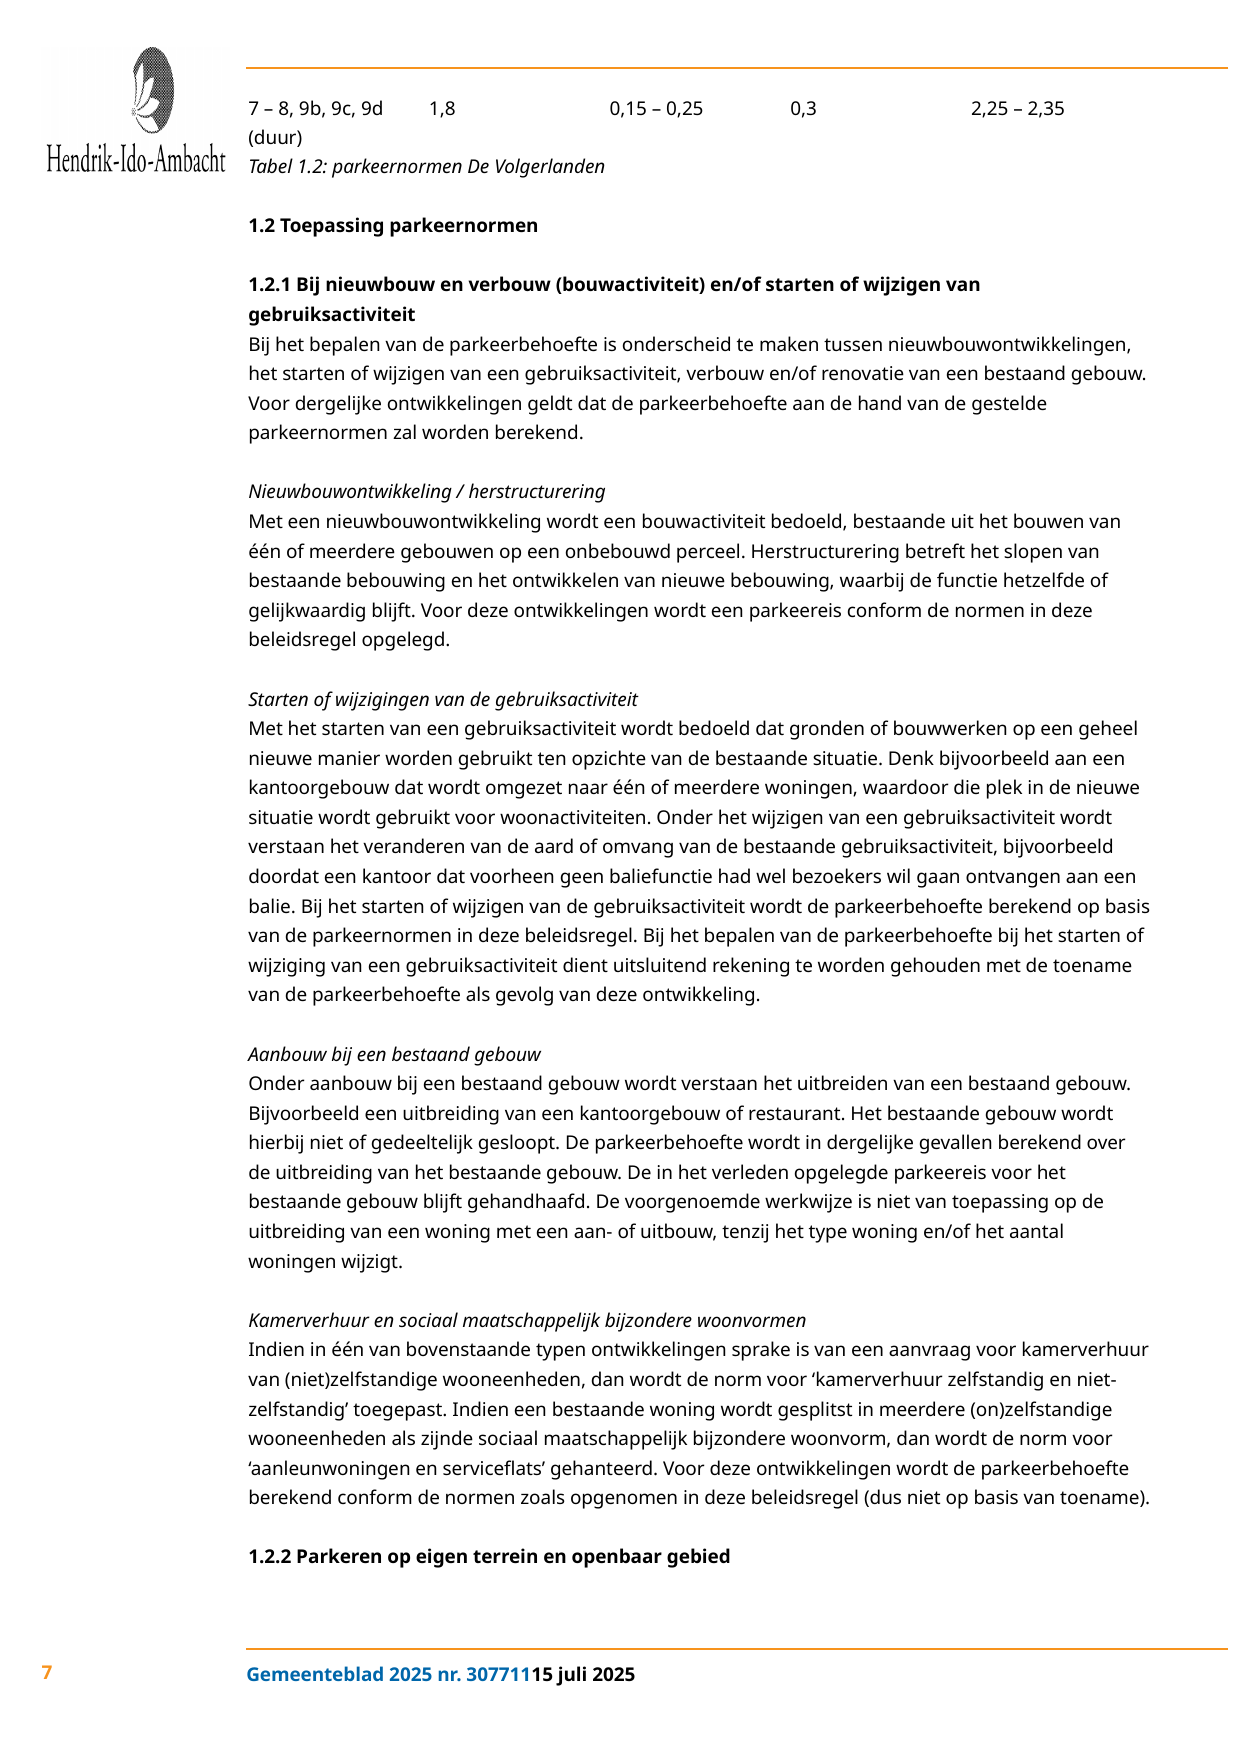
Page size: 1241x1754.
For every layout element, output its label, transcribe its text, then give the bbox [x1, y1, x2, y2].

text Met een nieuwbouwontwikkeling wordt een bouwactiviteit bedoeld, bestaande uit het bouwen van één of meerdere gebouwen op een onbebouwd perceel. Herstructurering betreft het slopen van bestaande bebouwing en het ontwikkelen van nieuwe bebouwing, waarbij de functie hetzelfde of gelijkwaardig blijft. Voor deze ontwikkelingen wordt een parkeereis conform de normen in deze beleidsregel opgelegd. [248, 508, 1152, 652]
picture [41, 47, 231, 172]
text Nieuwbouwontwikkeling / herstructurering [248, 479, 1152, 504]
text Starten of wijzigingen van de gebruiksactiviteit [248, 686, 1152, 712]
text 1.2.2 Parkeren op eigen terrein en openbaar gebied [248, 1544, 1152, 1569]
text Met het starten van een gebruiksactiviteit wordt bedoeld dat gronden of bouwwerken op een geheel nieuwe manier worden gebruikt ten opzichte van de bestaande situatie. Denk bijvoorbeeld aan een kantoorgebouw dat wordt omgezet naar één of meerdere woningen, waardoor die plek in de nieuwe situatie wordt gebruikt voor woonactiviteiten. Onder het wijzigen van een gebruiksactiviteit wordt verstaan het veranderen van de aard of omvang van de bestaande gebruiksactiviteit, bijvoorbeeld doordat een kantoor dat voorheen geen baliefunctie had wel bezoekers wil gaan ontvangen aan een balie. Bij het starten of wijzigen van de gebruiksactiviteit wordt de parkeerbehoefte berekend op basis van de parkeernormen in deze beleidsregel. Bij het bepalen van de parkeerbehoefte bij het starten of wijziging van een gebruiksactiviteit dient uitsluitend rekening te worden gehouden met de toename van de parkeerbehoefte als gevolg van deze ontwikkeling. [248, 715, 1152, 1007]
table_cell 0,15 – 0,25 [609, 95, 790, 150]
table_cell 0,3 [790, 95, 971, 150]
text Kamerverhuur en sociaal maatschappelijk bijzondere woonvormen [248, 1307, 1152, 1333]
table_cell 7 – 8, 9b, 9c, 9d (duur) [248, 95, 429, 150]
text Onder aanbouw bij een bestaand gebouw wordt verstaan het uitbreiden van een bestaand gebouw. Bijvoorbeeld een uitbreiding van een kantoorgebouw of restaurant. Het bestaande gebouw wordt hierbij niet of gedeeltelijk gesloopt. De parkeerbehoefte wordt in dergelijke gevallen berekend over de uitbreiding van het bestaande gebouw. De in het verleden opgelegde parkeereis voor het bestaande gebouw blijft gehandhaafd. De voorgenoemde werkwijze is niet van toepassing op de uitbreiding van een woning met een aan- of uitbouw, tenzij het type woning en/of het aantal woningen wijzigt. [248, 1070, 1152, 1274]
text Tabel 1.2: parkeernormen De Volgerlanden [248, 153, 1152, 179]
text 1.2.1 Bij nieuwbouw en verbouw (bouwactiviteit) en/of starten of wijzigen van gebruiksactiviteit [248, 272, 1152, 327]
text 1.2 Toepassing parkeernormen [248, 212, 1152, 238]
text Indien in één van bovenstaande typen ontwikkelingen sprake is van een aanvraag voor kamerverhuur van (niet)zelfstandige wooneenheden, dan wordt de norm voor ‘kamerverhuur zelfstandig en niet- zelfstandig’ toegepast. Indien een bestaande woning wordt gesplitst in meerdere (on)zelfstandige wooneenheden als zijnde sociaal maatschappelijk bijzondere woonvorm, dan wordt de norm voor ‘aanleunwoningen en serviceflats’ gehanteerd. Voor deze ontwikkelingen wordt de parkeerbehoefte berekend conform de normen zoals opgenomen in deze beleidsregel (dus niet op basis van toename). [248, 1337, 1152, 1510]
table_cell 2,25 – 2,35 [971, 95, 1152, 150]
text Bij het bepalen van de parkeerbehoefte is onderscheid te maken tussen nieuwbouwontwikkelingen, het starten of wijzigen van een gebruiksactiviteit, verbouw en/of renovatie van een bestaand gebouw. Voor dergelijke ontwikkelingen geldt dat de parkeerbehoefte aan de hand van de gestelde parkeernormen zal worden berekend. [248, 331, 1152, 445]
table_cell 1,8 [429, 95, 609, 150]
text Aanbouw bij een bestaand gebouw [248, 1041, 1152, 1067]
